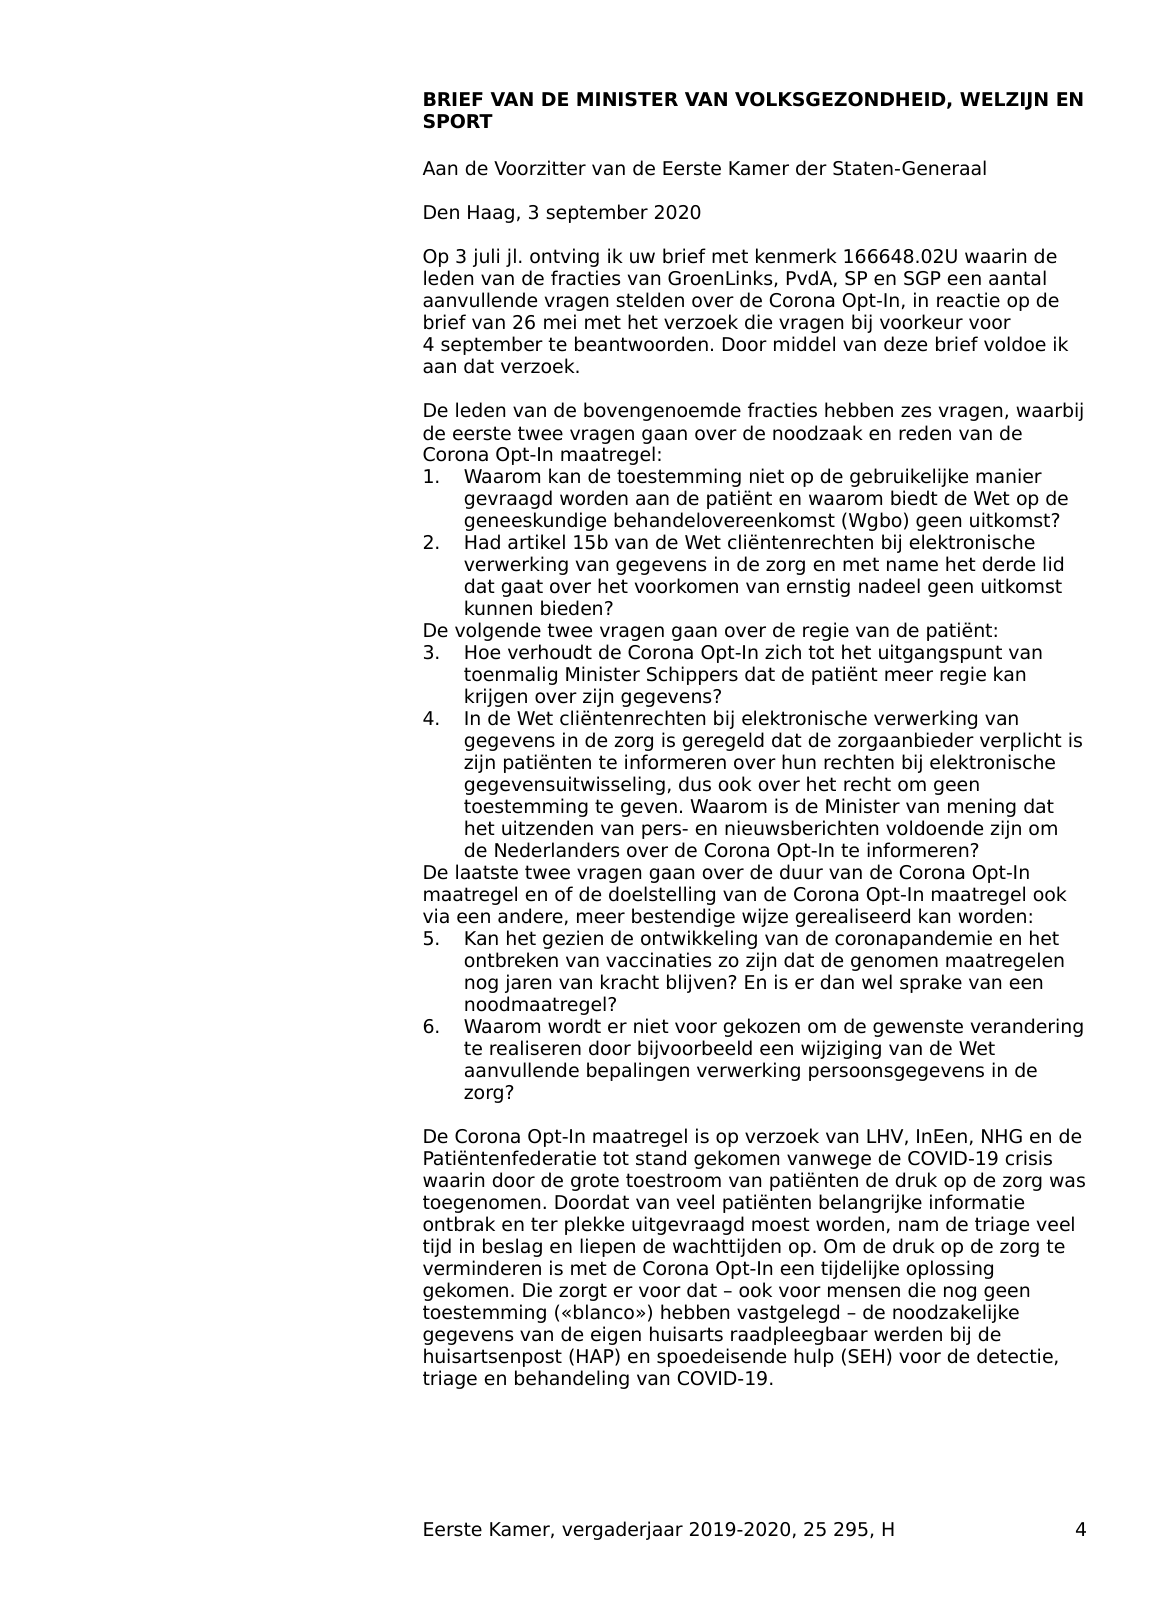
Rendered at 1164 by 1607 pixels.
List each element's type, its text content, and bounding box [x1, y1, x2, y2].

text De Corona Opt-In maatregel is op verzoek van LHV, InEen, NHG en de Patiëntenfederatie tot stand gekomen vanwege de COVID-19 crisis waarin door de grote toestroom van patiënten de druk op de zorg was toegenomen. Doordat van veel patiënten belangrijke informatie ontbrak en ter plekke uitgevraagd moest worden, nam de triage veel tijd in beslag en liepen de wachttijden op. Om de druk op de zorg te verminderen is met de Corona Opt-In een tijdelijke oplossing gekomen. Die zorgt er voor dat – ook voor mensen die nog geen toestemming («blanco») hebben vastgelegd – de noodzakelijke gegevens van de eigen huisarts raadpleegbaar werden bij de huisartsenpost (HAP) en spoedeisende hulp (SEH) voor de detectie, triage en behandeling van COVID-19. [422, 1126, 1087, 1390]
text Den Haag, 3 september 2020 [422, 202, 1087, 224]
subtitle BRIEF VAN DE MINISTER VAN VOLKSGEZONDHEID, WELZIJN EN SPORT [422, 89, 1087, 133]
text Op 3 juli jl. ontving ik uw brief met kenmerk 166648.02U waarin de leden van de fracties van GroenLinks, PvdA, SP en SGP een aantal aanvullende vragen stelden over de Corona Opt-In, in reactie op de brief van 26 mei met het verzoek die vragen bij voorkeur voor 4 september te beantwoorden. Door middel van deze brief voldoe ik aan dat verzoek. [422, 246, 1087, 378]
text De volgende twee vragen gaan over de regie van de patiënt: [422, 620, 1087, 642]
text 2. Had artikel 15b van de Wet cliëntenrechten bij elektronische verwerking van gegevens in de zorg en met name het derde lid dat gaat over het voorkomen van ernstig nadeel geen uitkomst kunnen bieden? [422, 532, 1087, 620]
text Aan de Voorzitter van de Eerste Kamer der Staten-Generaal [422, 158, 1087, 180]
text 4. In de Wet cliëntenrechten bij elektronische verwerking van gegevens in de zorg is geregeld dat de zorgaanbieder verplicht is zijn patiënten te informeren over hun rechten bij elektronische gegevensuitwisseling, dus ook over het recht om geen toestemming te geven. Waarom is de Minister van mening dat het uitzenden van pers- en nieuwsberichten voldoende zijn om de Nederlanders over de Corona Opt-In te informeren? [422, 708, 1087, 862]
text De leden van de bovengenoemde fracties hebben zes vragen, waarbij de eerste twee vragen gaan over de noodzaak en reden van de Corona Opt-In maatregel: [422, 400, 1087, 466]
text 5. Kan het gezien de ontwikkeling van de coronapandemie en het ontbreken van vaccinaties zo zijn dat de genomen maatregelen nog jaren van kracht blijven? En is er dan wel sprake van een noodmaatregel? [422, 928, 1087, 1016]
text 1. Waarom kan de toestemming niet op de gebruikelijke manier gevraagd worden aan de patiënt en waarom biedt de Wet op de geneeskundige behandelovereenkomst (Wgbo) geen uitkomst? [422, 466, 1087, 532]
text De laatste twee vragen gaan over de duur van de Corona Opt-In maatregel en of de doelstelling van de Corona Opt-In maatregel ook via een andere, meer bestendige wijze gerealiseerd kan worden: [422, 862, 1087, 928]
text 6. Waarom wordt er niet voor gekozen om de gewenste verandering te realiseren door bijvoorbeeld een wijziging van de Wet aanvullende bepalingen verwerking persoonsgegevens in de zorg? [422, 1016, 1087, 1104]
text 3. Hoe verhoudt de Corona Opt-In zich tot het uitgangspunt van toenmalig Minister Schippers dat de patiënt meer regie kan krijgen over zijn gegevens? [422, 642, 1087, 708]
